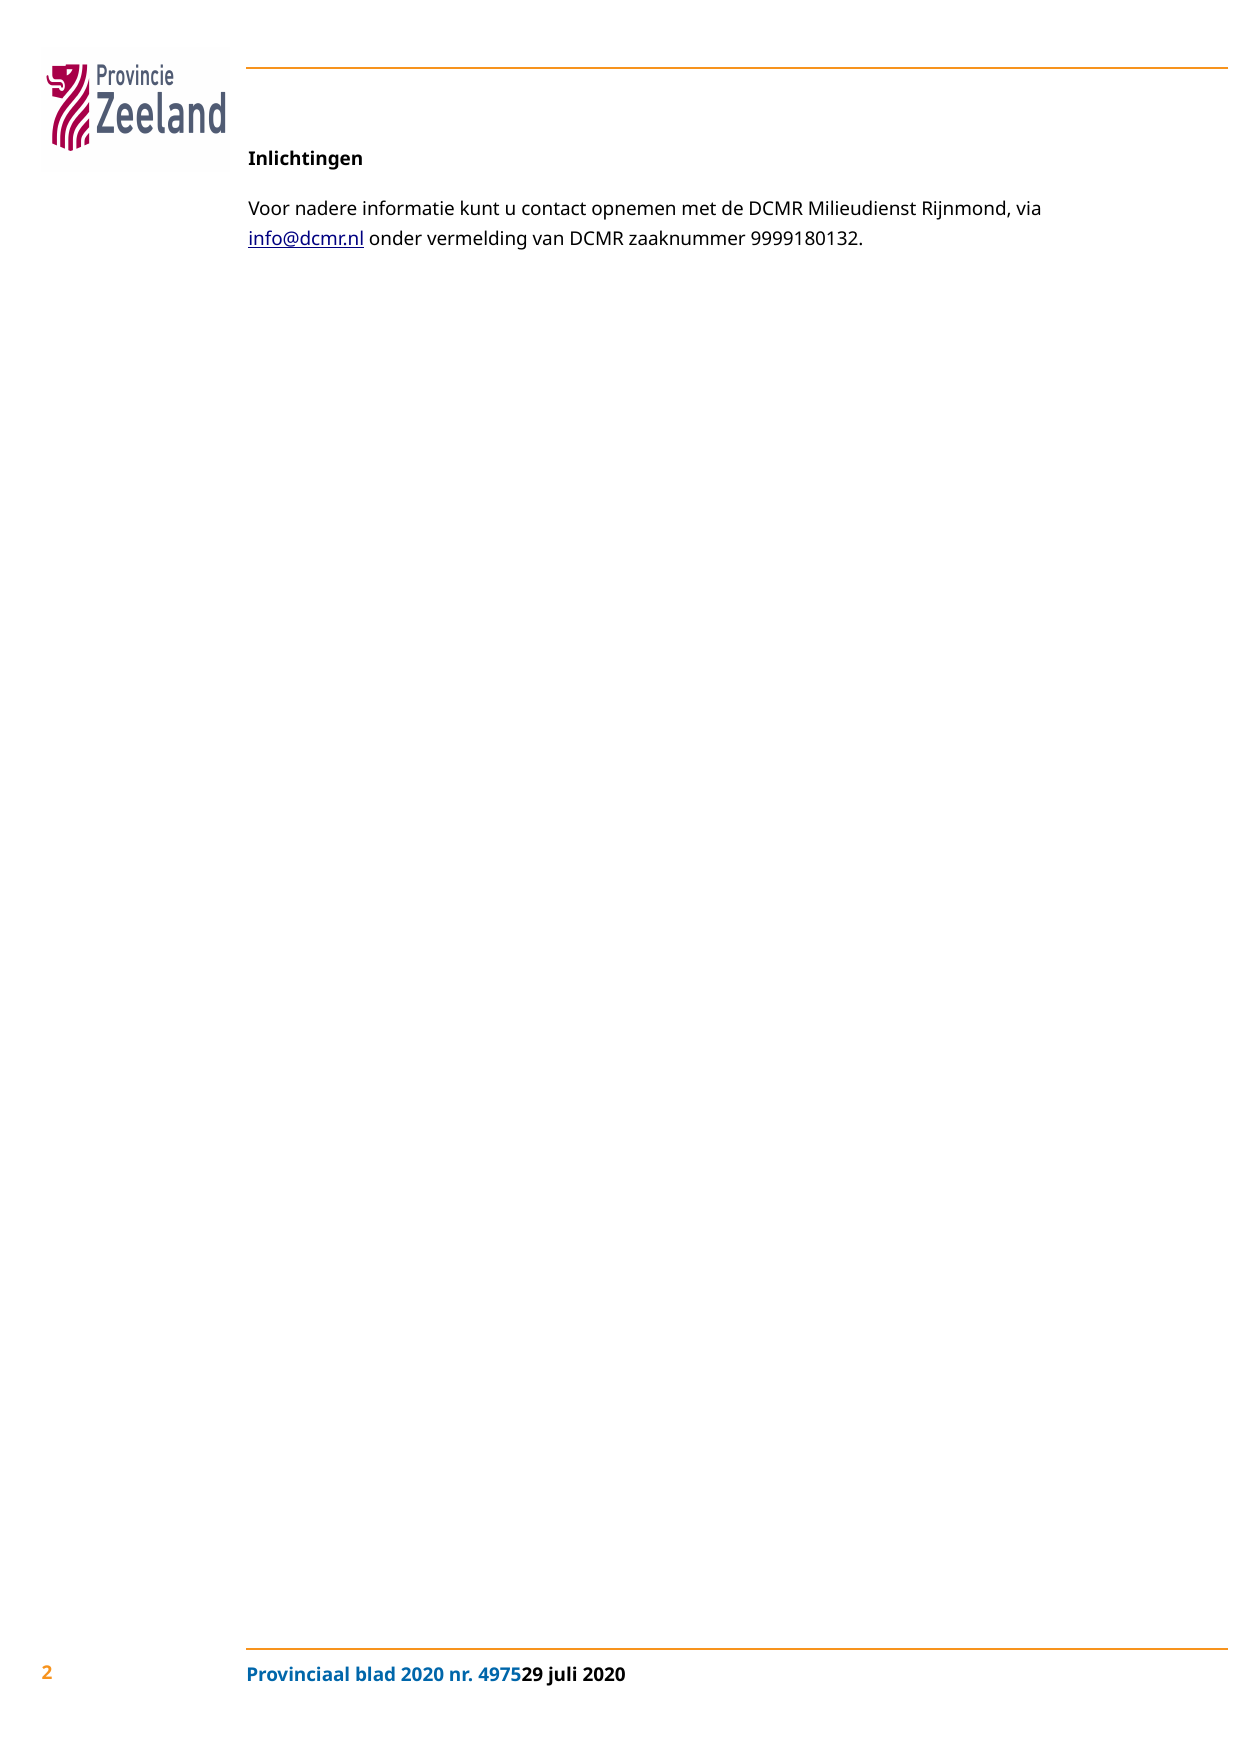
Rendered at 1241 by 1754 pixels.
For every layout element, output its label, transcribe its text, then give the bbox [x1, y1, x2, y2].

text Inlichtingen [248, 145, 1152, 171]
picture [41, 47, 231, 172]
text Voor nadere informatie kunt u contact opnemen met de DCMR Milieudienst Rijnmond, via info@dcmr.nl onder vermelding van DCMR zaaknummer 9999180132. [248, 196, 1152, 251]
